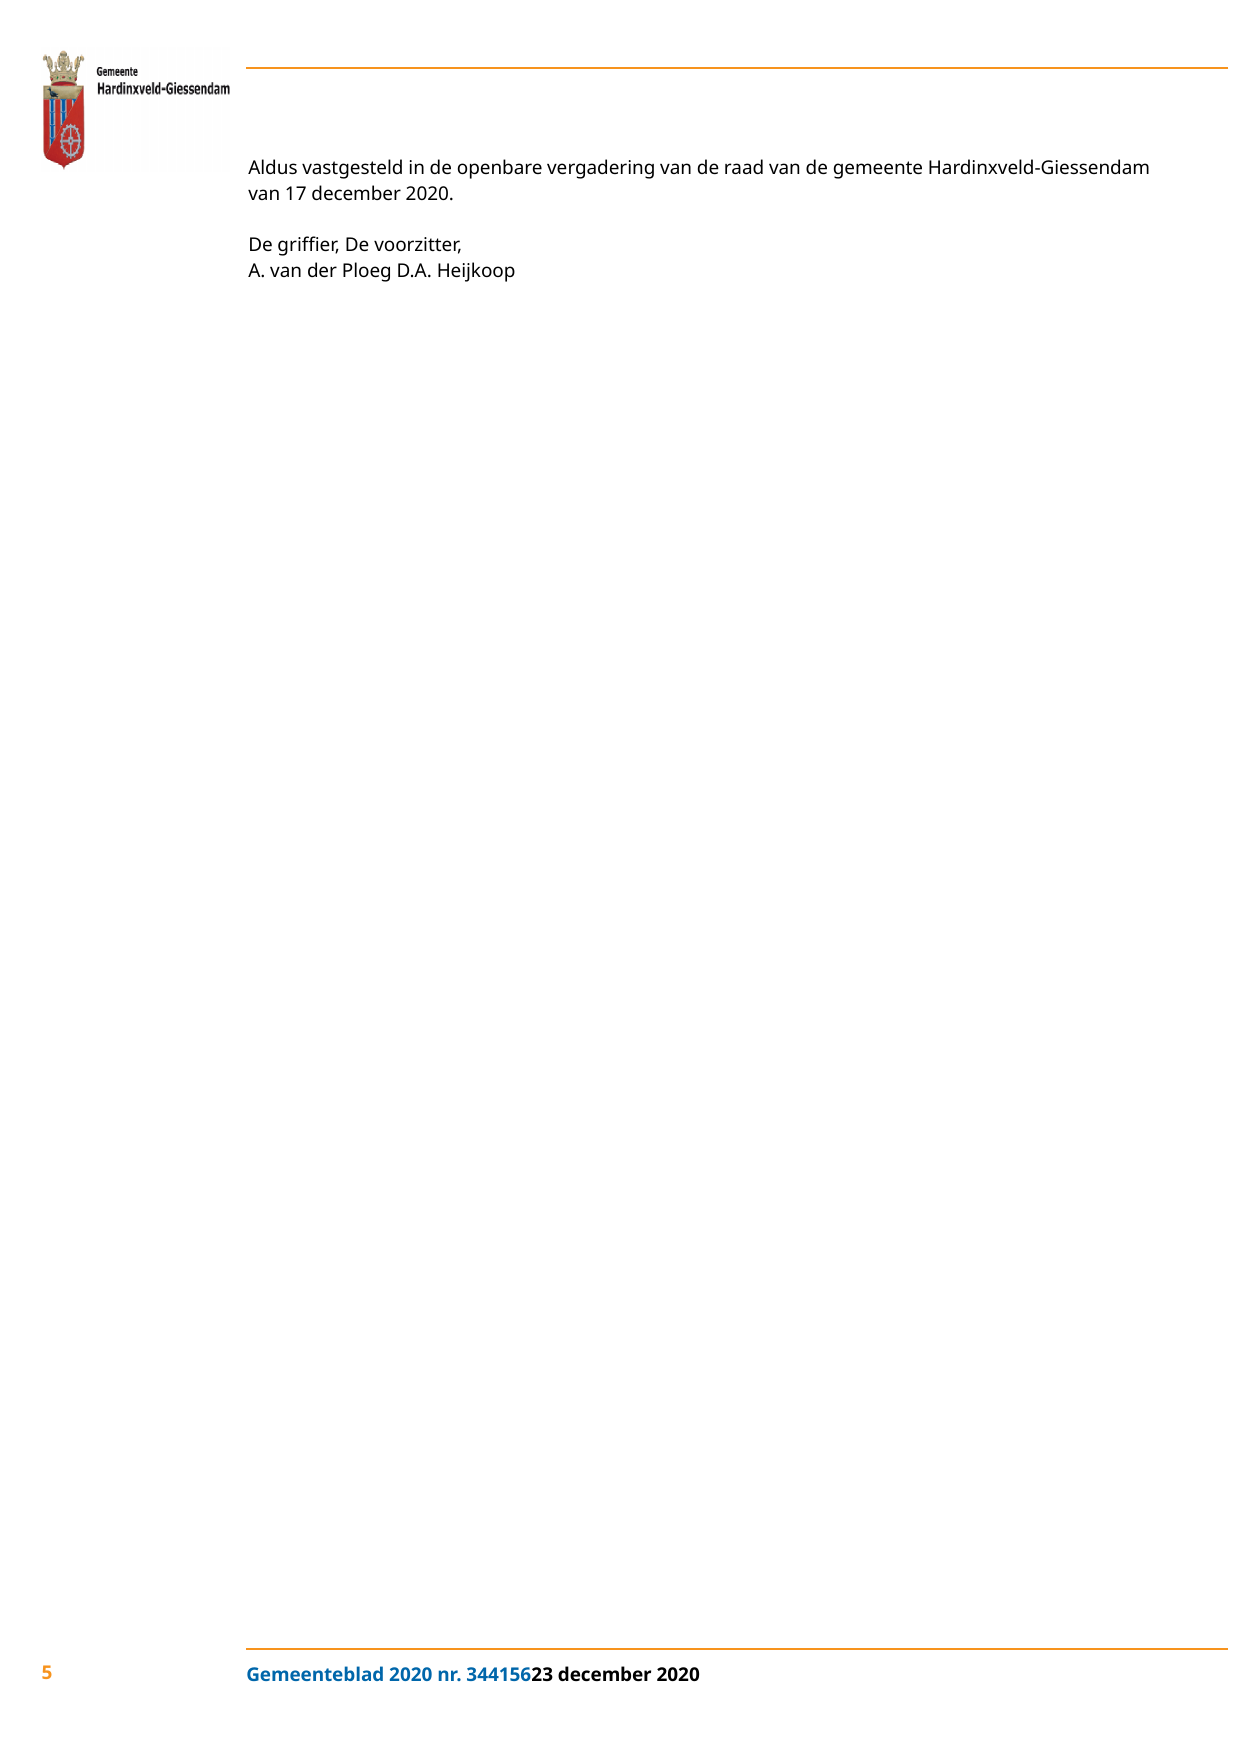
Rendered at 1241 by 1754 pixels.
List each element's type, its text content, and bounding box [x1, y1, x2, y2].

picture [41, 47, 231, 172]
text A. van der Ploeg D.A. Heijkoop [248, 257, 1152, 283]
text Aldus vastgesteld in de openbare vergadering van de raad van de gemeente Hardinxveld-Giessendam van 17 december 2020. [248, 154, 1152, 205]
text De griffier, De voorzitter, [248, 231, 1152, 257]
